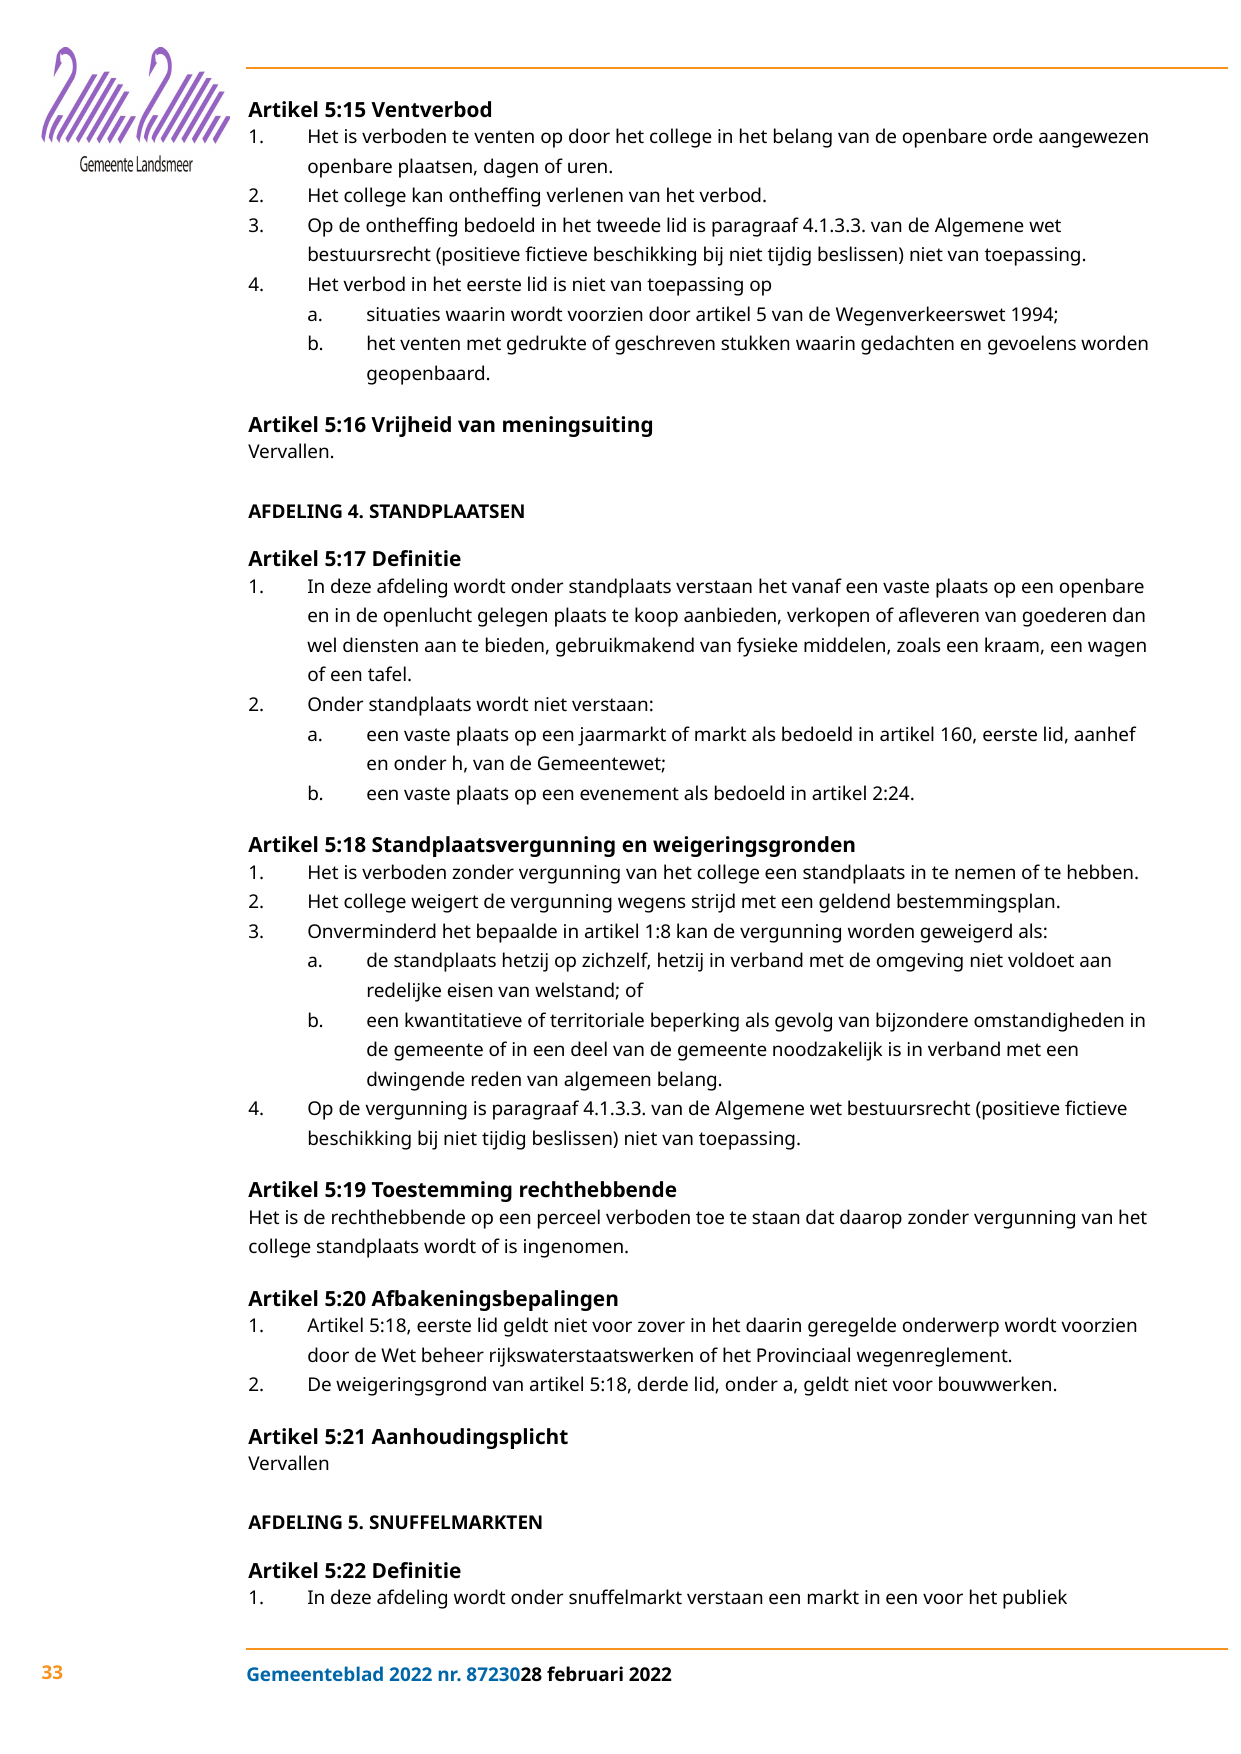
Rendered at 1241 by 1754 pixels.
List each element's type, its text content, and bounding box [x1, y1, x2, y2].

text Het is de rechthebbende op een perceel verboden toe te staan dat daarop zonder vergunning van het college standplaats wordt of is ingenomen. [248, 1204, 1152, 1259]
list de standplaats hetzij op zichzelf, hetzij in verband met de omgeving niet voldoet aan redelijke eisen van welstand; of [307, 948, 1152, 1003]
text Artikel 5:19 Toestemming rechthebbende [248, 1176, 1152, 1204]
list een kwantitatieve of territoriale beperking als gevolg van bijzondere omstandigheden in de gemeente of in een deel van de gemeente noodzakelijk is in verband met een dwingende reden van algemeen belang. [307, 1007, 1152, 1092]
text Artikel 5:21 Aanhoudingsplicht [248, 1422, 1152, 1450]
text Vervallen [248, 1450, 1152, 1476]
list Het verbod in het eerste lid is niet van toepassing op [248, 271, 1152, 297]
text AFDELING 5. SNUFFELMARKTEN [248, 1509, 1152, 1535]
list Het college weigert de vergunning wegens strijd met een geldend bestemmingsplan. [248, 888, 1152, 914]
text Artikel 5:17 Definitie [248, 544, 1152, 573]
list De weigeringsgrond van artikel 5:18, derde lid, onder a, geldt niet voor bouwwerken. [248, 1372, 1152, 1397]
list een vaste plaats op een evenement als bedoeld in artikel 2:24. [307, 780, 1152, 806]
text Vervallen. [248, 439, 1152, 464]
list Onverminderd het bepaalde in artikel 1:8 kan de vergunning worden geweigerd als: [248, 918, 1152, 944]
picture [41, 47, 231, 172]
list In deze afdeling wordt onder standplaats verstaan het vanaf een vaste plaats op een openbare en in de openlucht gelegen plaats te koop aanbieden, verkopen of afleveren van goederen dan wel diensten aan te bieden, gebruikmakend van fysieke middelen, zoals een kraam, een wagen of een tafel. [248, 573, 1152, 687]
list Op de vergunning is paragraaf 4.1.3.3. van de Algemene wet bestuursrecht (positieve fictieve beschikking bij niet tijdig beslissen) niet van toepassing. [248, 1096, 1152, 1151]
text Artikel 5:15 Ventverbod [248, 95, 1152, 123]
text AFDELING 4. STANDPLAATSEN [248, 498, 1152, 524]
text Artikel 5:22 Definitie [248, 1556, 1152, 1584]
list het venten met gedrukte of geschreven stukken waarin gedachten en gevoelens worden geopenbaard. [307, 330, 1152, 386]
list Het is verboden zonder vergunning van het college een standplaats in te nemen of te hebben. [248, 859, 1152, 884]
list Het college kan ontheffing verlenen van het verbod. [248, 182, 1152, 208]
list Het is verboden te venten op door het college in het belang van de openbare orde aangewezen openbare plaatsen, dagen of uren. [248, 123, 1152, 178]
list Onder standplaats wordt niet verstaan: [248, 691, 1152, 717]
text Artikel 5:18 Standplaatsvergunning en weigeringsgronden [248, 830, 1152, 859]
text Artikel 5:16 Vrijheid van meningsuiting [248, 410, 1152, 439]
list situaties waarin wordt voorzien door artikel 5 van de Wegenverkeerswet 1994; [307, 301, 1152, 326]
list Artikel 5:18, eerste lid geldt niet voor zover in het daarin geregelde onderwerp wordt voorzien door de Wet beheer rijkswaterstaatswerken of het Provinciaal wegenreglement. [248, 1312, 1152, 1368]
text Artikel 5:20 Afbakeningsbepalingen [248, 1284, 1152, 1312]
list In deze afdeling wordt onder snuffelmarkt verstaan een markt in een voor het publiek [248, 1584, 1152, 1610]
list Op de ontheffing bedoeld in het tweede lid is paragraaf 4.1.3.3. van de Algemene wet bestuursrecht (positieve fictieve beschikking bij niet tijdig beslissen) niet van toepassing. [248, 212, 1152, 267]
list een vaste plaats op een jaarmarkt of markt als bedoeld in artikel 160, eerste lid, aanhef en onder h, van de Gemeentewet; [307, 721, 1152, 776]
